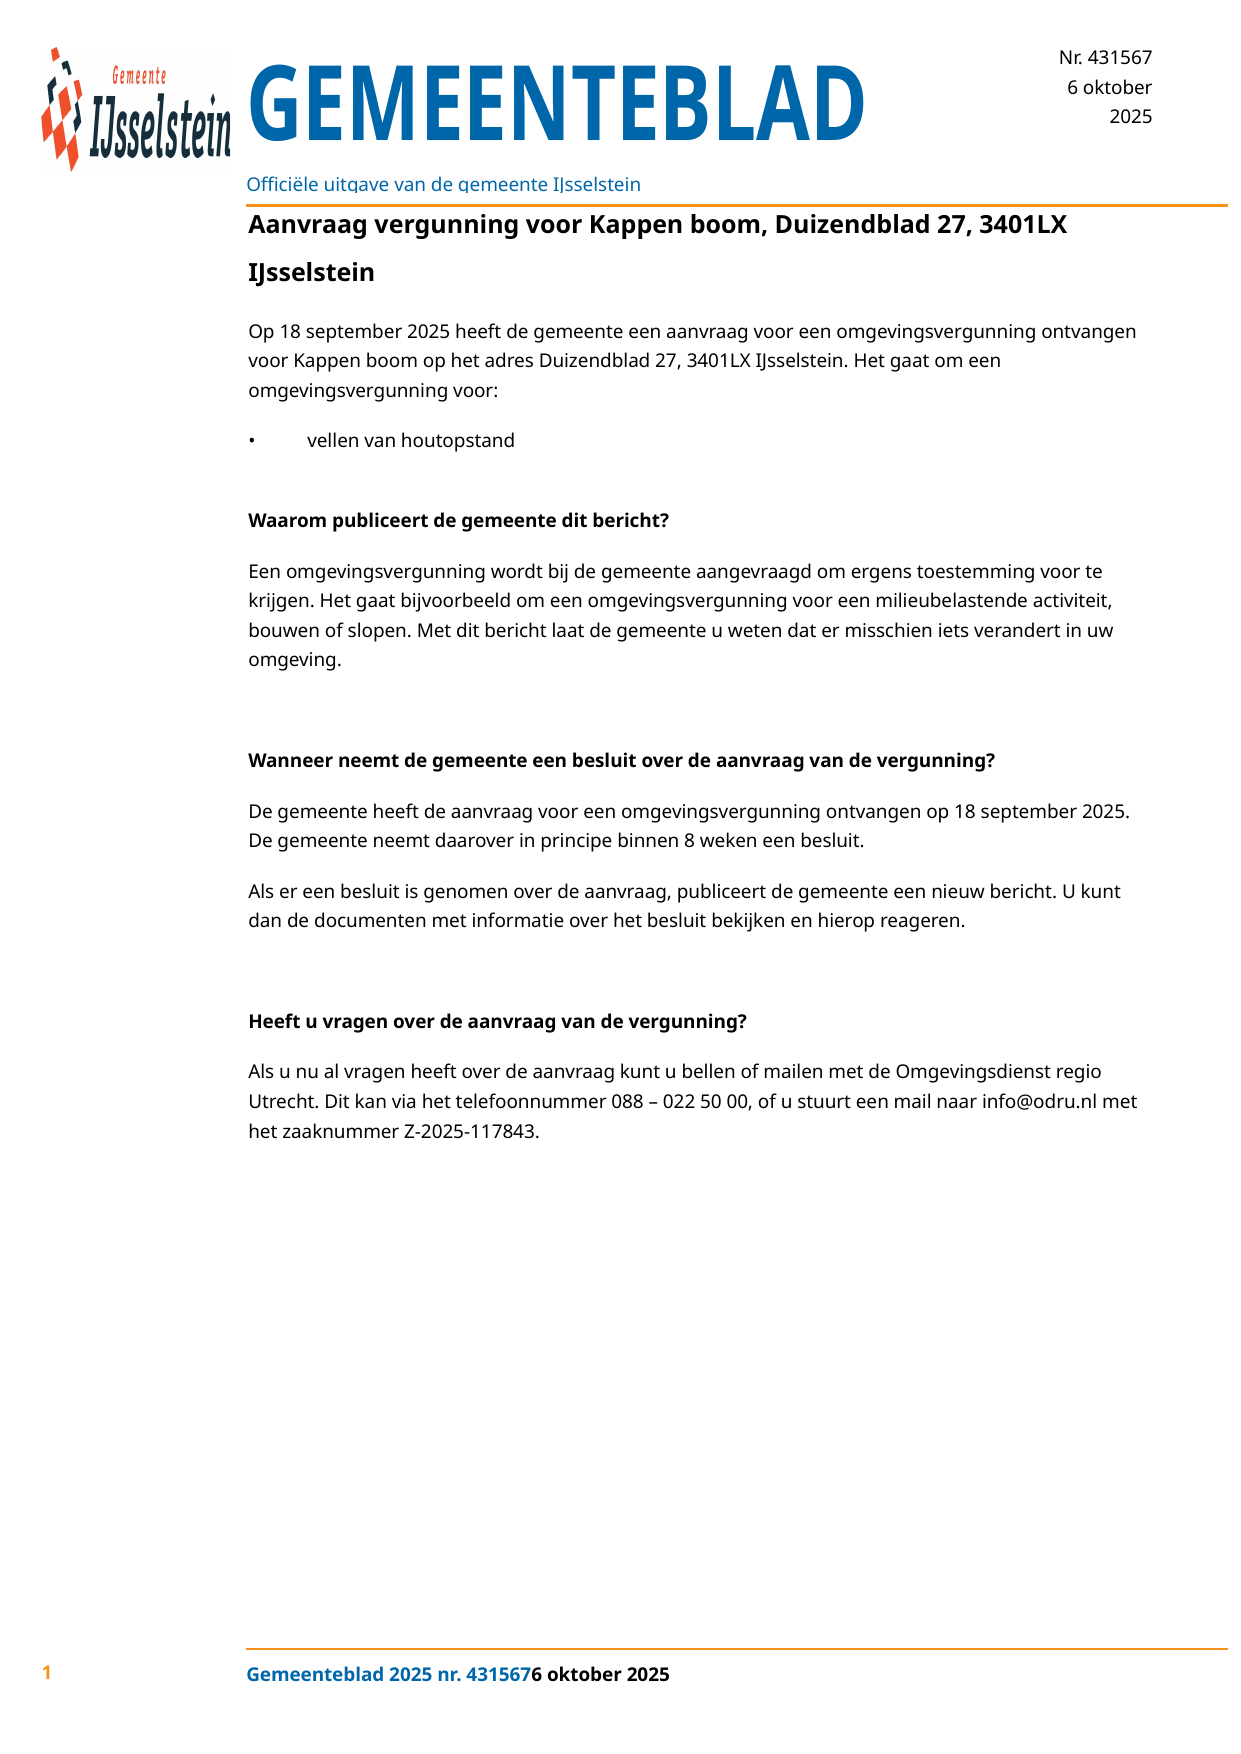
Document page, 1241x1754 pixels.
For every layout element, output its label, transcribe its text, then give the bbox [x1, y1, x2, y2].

text Als er een besluit is genomen over de aanvraag, publiceert de gemeente een nieuw bericht. U kunt dan de documenten met informatie over het besluit bekijken en hierop reageren. [248, 878, 1152, 933]
list vellen van houtopstand [248, 427, 1152, 453]
text Een omgevingsvergunning wordt bij de gemeente aangevraagd om ergens toestemming voor te krijgen. Het gaat bijvoorbeeld om een omgevingsvergunning voor een milieubelastende activiteit, bouwen of slopen. Met dit bericht laat de gemeente u weten dat er misschien iets verandert in uw omgeving. [248, 558, 1152, 672]
text Als u nu al vragen heeft over de aanvraag kunt u bellen of mailen met de Omgevingsdienst regio Utrecht. Dit kan via het telefoonnummer 088 – 022 50 00, of u stuurt een mail naar info@odru.nl met het zaaknummer Z-2025-117843. [248, 1059, 1152, 1144]
text De gemeente heeft de aanvraag voor een omgevingsvergunning ontvangen op 18 september 2025. De gemeente neemt daarover in principe binnen 8 weken een besluit. [248, 798, 1152, 853]
text Aanvraag vergunning voor Kappen boom, Duizendblad 27, 3401LX IJsselstein [248, 207, 1152, 288]
picture [41, 47, 231, 172]
text Op 18 september 2025 heeft de gemeente een aanvraag voor een omgevingsvergunning ontvangen voor Kappen boom op het adres Duizendblad 27, 3401LX IJsselstein. Het gaat om een omgevingsvergunning voor: [248, 318, 1152, 403]
text Heeft u vragen over de aanvraag van de vergunning? [248, 1008, 1152, 1034]
text Wanneer neemt de gemeente een besluit over de aanvraag van de vergunning? [248, 747, 1152, 773]
text Waarom publiceert de gemeente dit bericht? [248, 507, 1152, 533]
